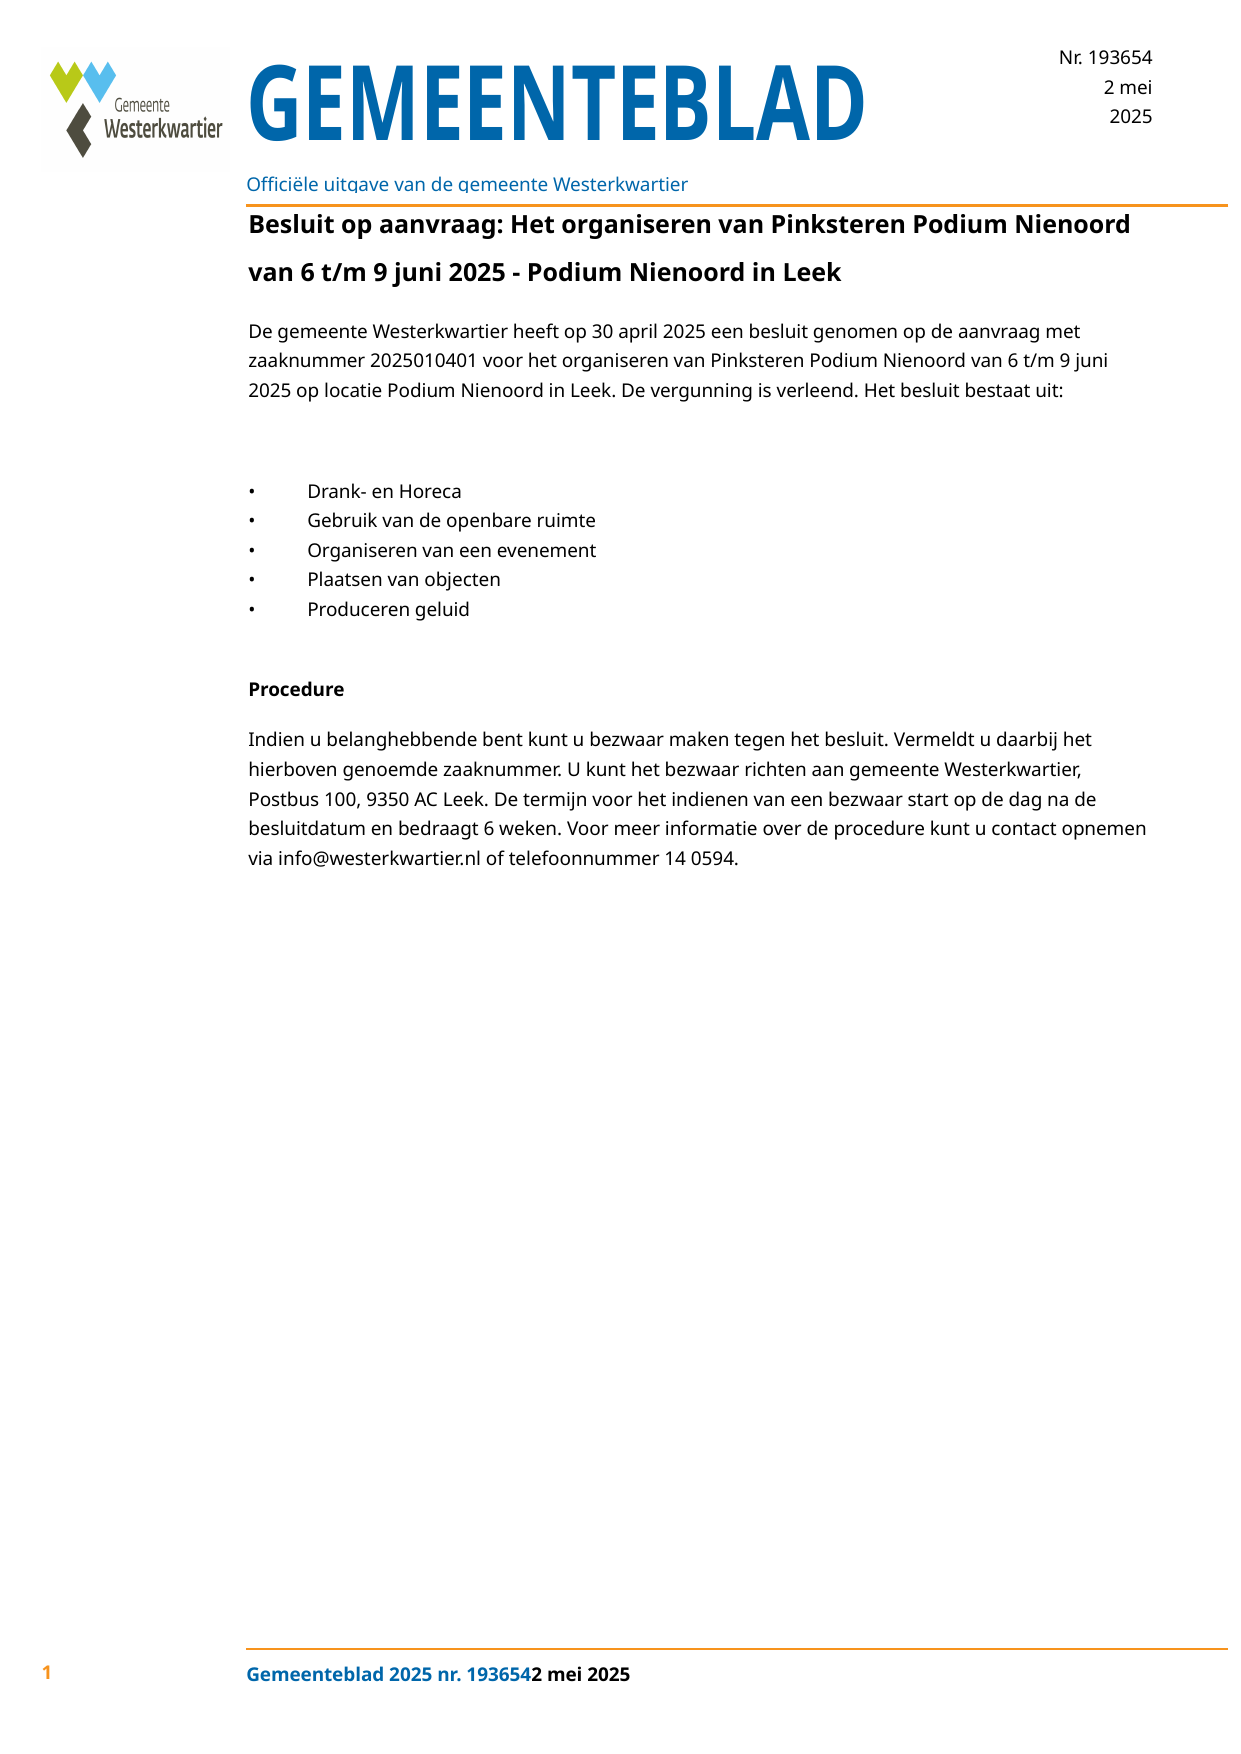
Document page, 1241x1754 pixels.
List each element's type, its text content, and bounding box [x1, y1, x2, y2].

picture [41, 47, 231, 172]
list Drank- en Horeca [248, 478, 1152, 504]
list Plaatsen van objecten [248, 567, 1152, 592]
text De gemeente Westerkwartier heeft op 30 april 2025 een besluit genomen op de aanvraag met zaaknummer 2025010401 voor het organiseren van Pinksteren Podium Nienoord van 6 t/m 9 juni 2025 op locatie Podium Nienoord in Leek. De vergunning is verleend. Het besluit bestaat uit: [248, 318, 1152, 403]
text Procedure [248, 676, 1152, 702]
text Indien u belanghebbende bent kunt u bezwaar maken tegen het besluit. Vermeldt u daarbij het hierboven genoemde zaaknummer. U kunt het bezwaar richten aan gemeente Westerkwartier, Postbus 100, 9350 AC Leek. De termijn voor het indienen van een bezwaar start op de dag na de besluitdatum en bedraagt 6 weken. Voor meer informatie over de procedure kunt u contact opnemen via info@westerkwartier.nl of telefoonnummer 14 0594. [248, 727, 1152, 871]
list Gebruik van de openbare ruimte [248, 507, 1152, 533]
list Organiseren van een evenement [248, 537, 1152, 563]
list Produceren geluid [248, 596, 1152, 622]
text Besluit op aanvraag: Het organiseren van Pinksteren Podium Nienoord van 6 t/m 9 juni 2025 - Podium Nienoord in Leek [248, 207, 1152, 288]
